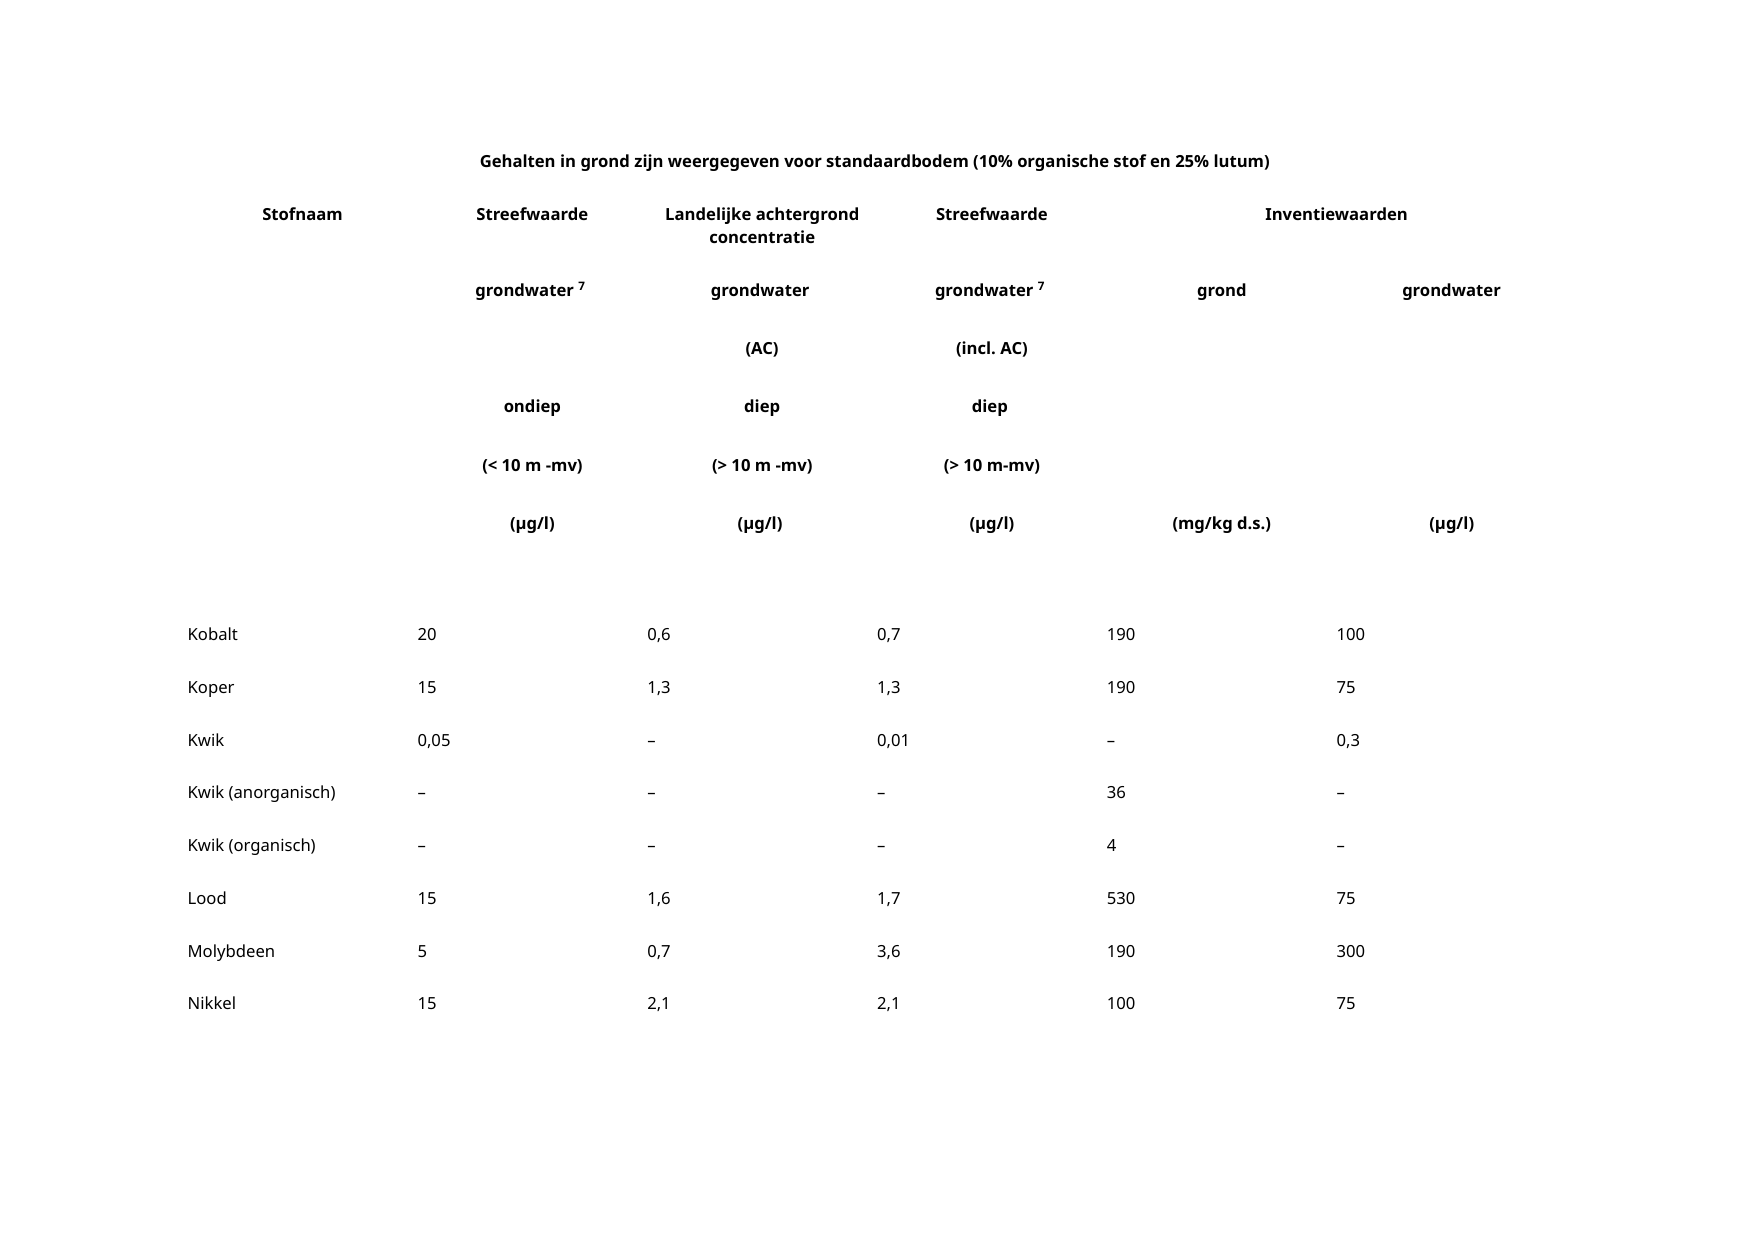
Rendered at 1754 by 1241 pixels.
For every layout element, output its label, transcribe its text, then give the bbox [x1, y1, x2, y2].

table_cell [417, 337, 647, 395]
table_cell grond [1107, 278, 1336, 337]
table_cell diep [647, 395, 877, 453]
table_cell 75 [1336, 992, 1566, 1045]
table_cell Landelijke achtergrond concentratie [647, 203, 877, 278]
table_cell grondwater [647, 278, 877, 337]
table_cell (µg/l) [1336, 512, 1566, 570]
table_cell [877, 570, 1107, 623]
table_cell (µg/l) [877, 512, 1107, 570]
table_header Gehalten in grond zijn weergegeven voor standaardbodem (10% organische stof en 25% lutum) [188, 150, 1566, 203]
table_cell 2,1 [877, 992, 1107, 1045]
table_cell 190 [1107, 676, 1336, 728]
table_cell Streefwaarde [417, 203, 647, 278]
table_cell [1336, 337, 1566, 395]
table_cell (µg/l) [647, 512, 877, 570]
table_cell [188, 570, 417, 623]
table_cell (incl. AC) [877, 337, 1107, 395]
table_cell [1107, 337, 1336, 395]
table_cell 15 [417, 676, 647, 728]
table_cell [188, 454, 417, 512]
table_cell (< 10 m -mv) [417, 454, 647, 512]
table_cell 0,3 [1336, 729, 1566, 781]
table_cell grondwater 7 [417, 278, 647, 337]
table_cell 0,6 [647, 623, 877, 676]
table_cell Koper [188, 676, 417, 728]
table_cell ondiep [417, 395, 647, 453]
table_cell 20 [417, 623, 647, 676]
table_cell 190 [1107, 623, 1336, 676]
table_cell [188, 278, 417, 337]
table_cell 36 [1107, 781, 1336, 834]
table_cell 75 [1336, 887, 1566, 939]
table_cell 0,7 [647, 939, 877, 992]
table_cell grondwater 7 [877, 278, 1107, 337]
table_cell (µg/l) [417, 512, 647, 570]
table_cell [1336, 454, 1566, 512]
table_cell 15 [417, 992, 647, 1045]
table_cell diep [877, 395, 1107, 453]
table_cell [1107, 570, 1336, 623]
table_cell 4 [1107, 834, 1336, 887]
table_cell [1107, 395, 1336, 453]
table_cell – [417, 781, 647, 834]
table_cell [417, 570, 647, 623]
table_cell grondwater [1336, 278, 1566, 337]
table_cell Kwik (organisch) [188, 834, 417, 887]
table_cell [188, 395, 417, 453]
table_cell – [877, 781, 1107, 834]
table_cell 75 [1336, 676, 1566, 728]
table_cell Kwik [188, 729, 417, 781]
table_cell 1,3 [877, 676, 1107, 728]
table_cell 15 [417, 887, 647, 939]
table_cell Molybdeen [188, 939, 417, 992]
table_cell [647, 570, 877, 623]
table_cell Inventiewaarden [1107, 203, 1566, 278]
table_cell 300 [1336, 939, 1566, 992]
table_cell 1,6 [647, 887, 877, 939]
table_cell 100 [1336, 623, 1566, 676]
table_cell Lood [188, 887, 417, 939]
table_cell (> 10 m -mv) [647, 454, 877, 512]
table_cell 0,7 [877, 623, 1107, 676]
table_cell – [877, 834, 1107, 887]
table_cell – [1107, 729, 1336, 781]
table_cell 190 [1107, 939, 1336, 992]
table_cell 100 [1107, 992, 1336, 1045]
table_cell – [1336, 781, 1566, 834]
table_cell Nikkel [188, 992, 417, 1045]
table_cell [188, 512, 417, 570]
table_cell Kobalt [188, 623, 417, 676]
table_cell Kwik (anorganisch) [188, 781, 417, 834]
table_cell [188, 337, 417, 395]
table_cell – [647, 781, 877, 834]
table_cell 1,7 [877, 887, 1107, 939]
table_cell 3,6 [877, 939, 1107, 992]
table_cell (> 10 m-mv) [877, 454, 1107, 512]
table_cell – [647, 834, 877, 887]
table_cell 530 [1107, 887, 1336, 939]
table_cell – [1336, 834, 1566, 887]
table_cell – [647, 729, 877, 781]
table_cell 0,05 [417, 729, 647, 781]
table_cell Streefwaarde [877, 203, 1107, 278]
table_cell 1,3 [647, 676, 877, 728]
table_cell [1336, 570, 1566, 623]
table_cell [1336, 395, 1566, 453]
table_cell 5 [417, 939, 647, 992]
table_cell (AC) [647, 337, 877, 395]
table_cell [1107, 454, 1336, 512]
table_cell – [417, 834, 647, 887]
table_cell Stofnaam [188, 203, 417, 278]
table_cell 0,01 [877, 729, 1107, 781]
table_cell (mg/kg d.s.) [1107, 512, 1336, 570]
table_cell 2,1 [647, 992, 877, 1045]
